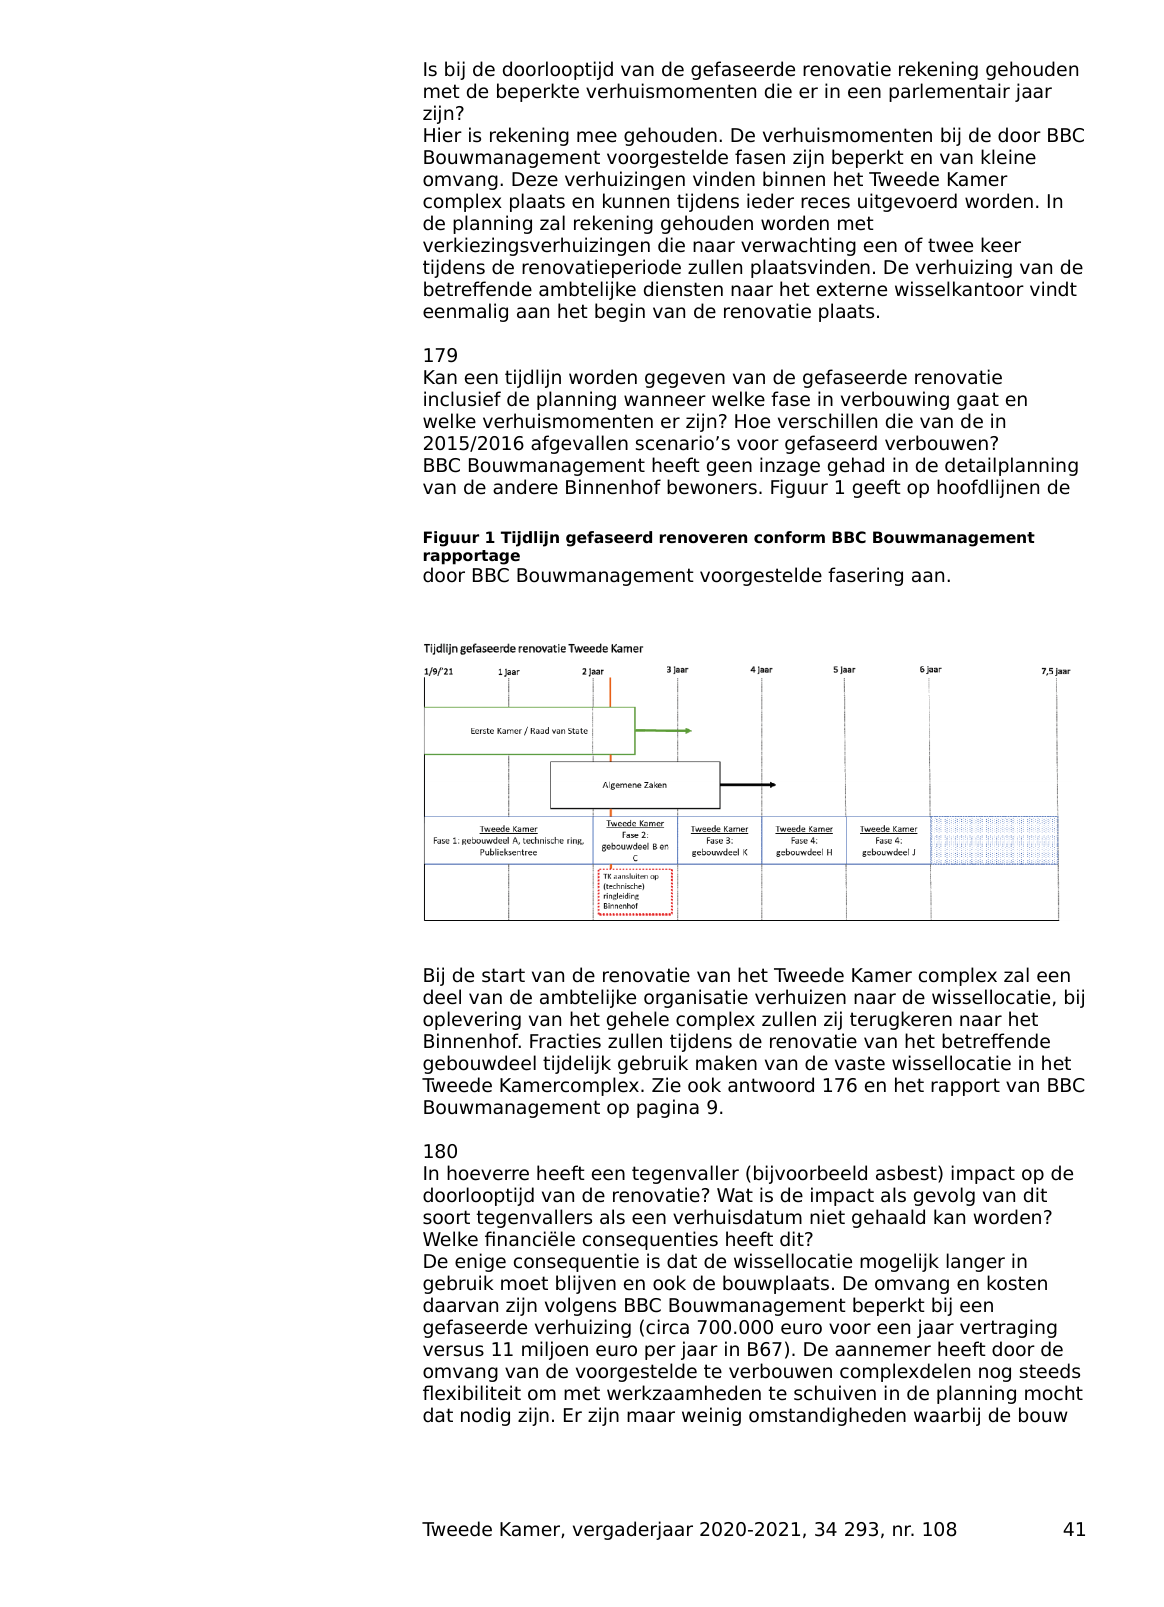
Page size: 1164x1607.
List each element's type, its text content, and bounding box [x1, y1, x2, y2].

picture [422, 642, 1072, 921]
text Hier is rekening mee gehouden. De verhuismomenten bij de door BBC Bouwmanagement voorgestelde fasen zijn beperkt en van kleine omvang. Deze verhuizingen vinden binnen het Tweede Kamer complex plaats en kunnen tijdens ieder reces uitgevoerd worden. In de planning zal rekening gehouden worden met verkiezingsverhuizingen die naar verwachting een of twee keer tijdens de renovatieperiode zullen plaatsvinden. De verhuizing van de betreffende ambtelijke diensten naar het externe wisselkantoor vindt eenmalig aan het begin van de renovatie plaats. [422, 125, 1087, 323]
text In hoeverre heeft een tegenvaller (bijvoorbeeld asbest) impact op de doorlooptijd van de renovatie? Wat is de impact als gevolg van dit soort tegenvallers als een verhuisdatum niet gehaald kan worden? Welke financiële consequenties heeft dit? [422, 1163, 1087, 1251]
text Figuur 1 Tijdlijn gefaseerd renoveren conform BBC Bouwmanagement rapportage [422, 529, 1072, 565]
text Is bij de doorlooptijd van de gefaseerde renovatie rekening gehouden met de beperkte verhuismomenten die er in een parlementair jaar zijn? [422, 59, 1087, 125]
text 180 [422, 1141, 1087, 1163]
text Kan een tijdlijn worden gegeven van de gefaseerde renovatie inclusief de planning wanneer welke fase in verbouwing gaat en welke verhuismomenten er zijn? Hoe verschillen die van de in 2015/2016 afgevallen scenario’s voor gefaseerd verbouwen? [422, 367, 1087, 455]
text BBC Bouwmanagement heeft geen inzage gehad in de detailplanning van de andere Binnenhof bewoners. Figuur 1 geeft op hoofdlijnen de door BBC Bouwmanagement voorgestelde fasering aan. [422, 455, 1087, 587]
text 179 [422, 345, 1087, 367]
text De enige consequentie is dat de wissellocatie mogelijk langer in gebruik moet blijven en ook de bouwplaats. De omvang en kosten daarvan zijn volgens BBC Bouwmanagement beperkt bij een gefaseerde verhuizing (circa 700.000 euro voor een jaar vertraging versus 11 miljoen euro per jaar in B67). De aannemer heeft door de omvang van de voorgestelde te verbouwen complexdelen nog steeds flexibiliteit om met werkzaamheden te schuiven in de planning mocht dat nodig zijn. Er zijn maar weinig omstandigheden waarbij de bouw [422, 1251, 1087, 1426]
text Bij de start van de renovatie van het Tweede Kamer complex zal een deel van de ambtelijke organisatie verhuizen naar de wissellocatie, bij oplevering van het gehele complex zullen zij terugkeren naar het Binnenhof. Fracties zullen tijdens de renovatie van het betreffende gebouwdeel tijdelijk gebruik maken van de vaste wissellocatie in het Tweede Kamercomplex. Zie ook antwoord 176 en het rapport van BBC Bouwmanagement op pagina 9. [422, 965, 1087, 1118]
